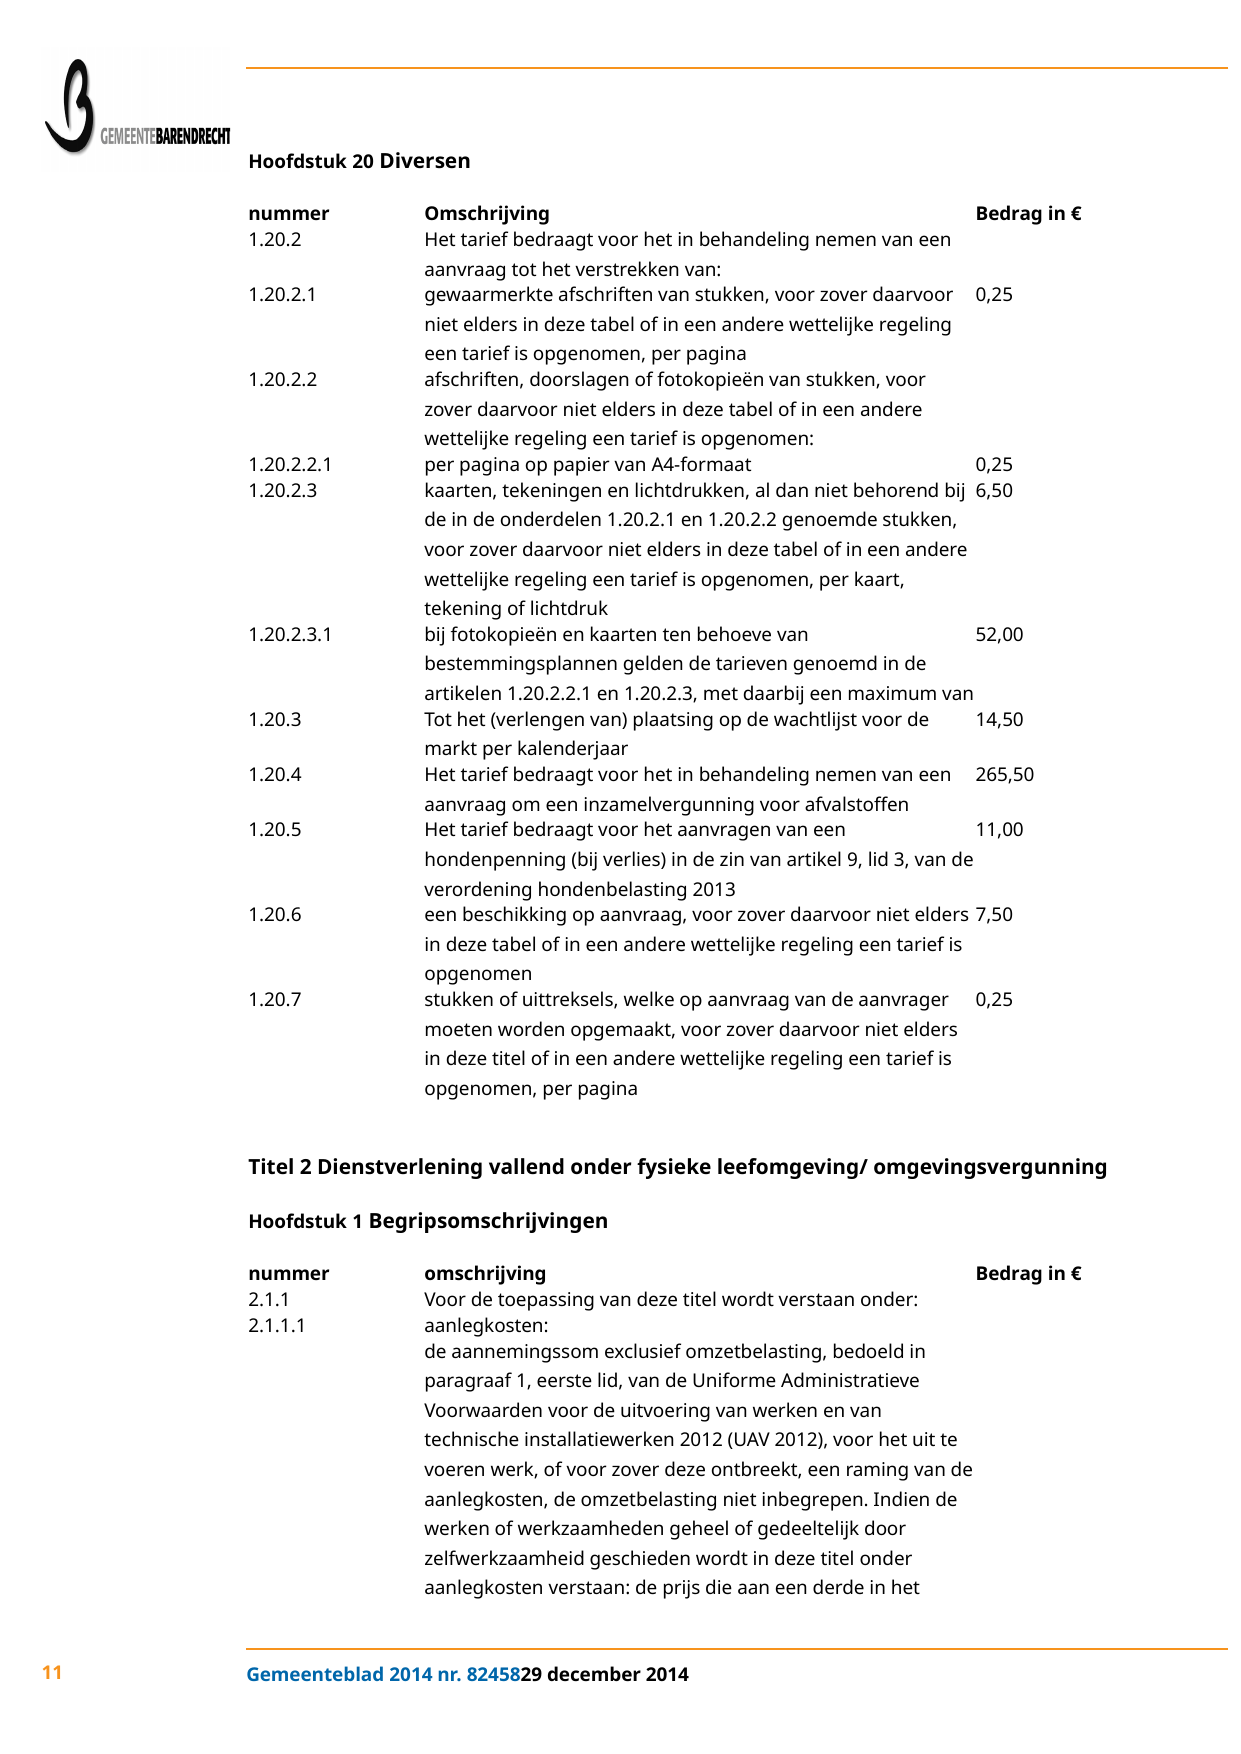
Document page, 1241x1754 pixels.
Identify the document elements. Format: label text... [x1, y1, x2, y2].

table_cell [248, 1338, 424, 1600]
table_cell 1.20.2 [248, 226, 424, 281]
table_cell bij fotokopieën en kaarten ten behoeve van bestemmingsplannen gelden de tarieven genoemd in de artikelen 1.20.2.2.1 en 1.20.2.3, met daarbij een maximum van [424, 621, 975, 706]
table_header omschrijving [424, 1261, 975, 1286]
table_cell 1.20.2.2 [248, 366, 424, 451]
table_cell 1.20.6 [248, 901, 424, 986]
table_cell [975, 1338, 1152, 1600]
table_cell gewaarmerkte afschriften van stukken, voor zover daarvoor niet elders in deze tabel of in een andere wettelijke regeling een tarief is opgenomen, per pagina [424, 281, 975, 366]
text Hoofdstuk 20 Diversen [248, 146, 1152, 175]
table_cell 2.1.1 [248, 1286, 424, 1312]
table_cell 265,50 [975, 761, 1152, 817]
table_cell [975, 226, 1152, 281]
table_cell stukken of uittreksels, welke op aanvraag van de aanvrager moeten worden opgemaakt, voor zover daarvoor niet elders in deze titel of in een andere wettelijke regeling een tarief is opgenomen, per pagina [424, 986, 975, 1101]
table_cell 11,00 [975, 817, 1152, 901]
table_cell een beschikking op aanvraag, voor zover daarvoor niet elders in deze tabel of in een andere wettelijke regeling een tarief is opgenomen [424, 901, 975, 986]
table_header nummer [248, 1261, 424, 1286]
table_cell 1.20.5 [248, 817, 424, 901]
table_cell 6,50 [975, 477, 1152, 621]
table_cell Voor de toepassing van deze titel wordt verstaan onder: [424, 1286, 975, 1312]
table_header nummer [248, 200, 424, 226]
table_cell 1.20.2.2.1 [248, 451, 424, 477]
table_cell 1.20.2.3 [248, 477, 424, 621]
table_header Bedrag in € [975, 200, 1152, 226]
table_cell afschriften, doorslagen of fotokopieën van stukken, voor zover daarvoor niet elders in deze tabel of in een andere wettelijke regeling een tarief is opgenomen: [424, 366, 975, 451]
table_cell 1.20.4 [248, 761, 424, 817]
table_cell 1.20.7 [248, 986, 424, 1101]
table_cell Het tarief bedraagt voor het aanvragen van een hondenpenning (bij verlies) in de zin van artikel 9, lid 3, van de verordening hondenbelasting 2013 [424, 817, 975, 901]
table_cell Tot het (verlengen van) plaatsing op de wachtlijst voor de markt per kalenderjaar [424, 706, 975, 761]
table_cell 14,50 [975, 706, 1152, 761]
picture [41, 47, 231, 172]
table_cell 0,25 [975, 986, 1152, 1101]
table_header Bedrag in € [975, 1261, 1152, 1286]
table_cell de aannemingssom exclusief omzetbelasting, bedoeld in paragraaf 1, eerste lid, van de Uniforme Administratieve Voorwaarden voor de uitvoering van werken en van technische installatiewerken 2012 (UAV 2012), voor het uit te voeren werk, of voor zover deze ontbreekt, een raming van de aanlegkosten, de omzetbelasting niet inbegrepen. Indien de werken of werkzaamheden geheel of gedeeltelijk door zelfwerkzaamheid geschieden wordt in deze titel onder aanlegkosten verstaan: de prijs die aan een derde in het [424, 1338, 975, 1600]
table_cell 0,25 [975, 451, 1152, 477]
table_cell aanlegkosten: [424, 1312, 975, 1338]
table_cell per pagina op papier van A4-formaat [424, 451, 975, 477]
table_cell 1.20.2.1 [248, 281, 424, 366]
table_cell 1.20.3 [248, 706, 424, 761]
table_header Omschrijving [424, 200, 975, 226]
table_cell [975, 1312, 1152, 1338]
table_cell Het tarief bedraagt voor het in behandeling nemen van een aanvraag om een inzamelvergunning voor afvalstoffen [424, 761, 975, 817]
table_cell 1.20.2.3.1 [248, 621, 424, 706]
table_cell 7,50 [975, 901, 1152, 986]
table_cell 2.1.1.1 [248, 1312, 424, 1338]
table_cell 52,00 [975, 621, 1152, 706]
table_cell Het tarief bedraagt voor het in behandeling nemen van een aanvraag tot het verstrekken van: [424, 226, 975, 281]
table_cell 0,25 [975, 281, 1152, 366]
table_cell [975, 1286, 1152, 1312]
table_cell [975, 366, 1152, 451]
text Hoofdstuk 1 Begripsomschrijvingen [248, 1206, 1152, 1235]
table_cell kaarten, tekeningen en lichtdrukken, al dan niet behorend bij de in de onderdelen 1.20.2.1 en 1.20.2.2 genoemde stukken, voor zover daarvoor niet elders in deze tabel of in een andere wettelijke regeling een tarief is opgenomen, per kaart, tekening of lichtdruk [424, 477, 975, 621]
text Titel 2 Dienstverlening vallend onder fysieke leefomgeving/ omgevingsvergunning [248, 1152, 1152, 1181]
